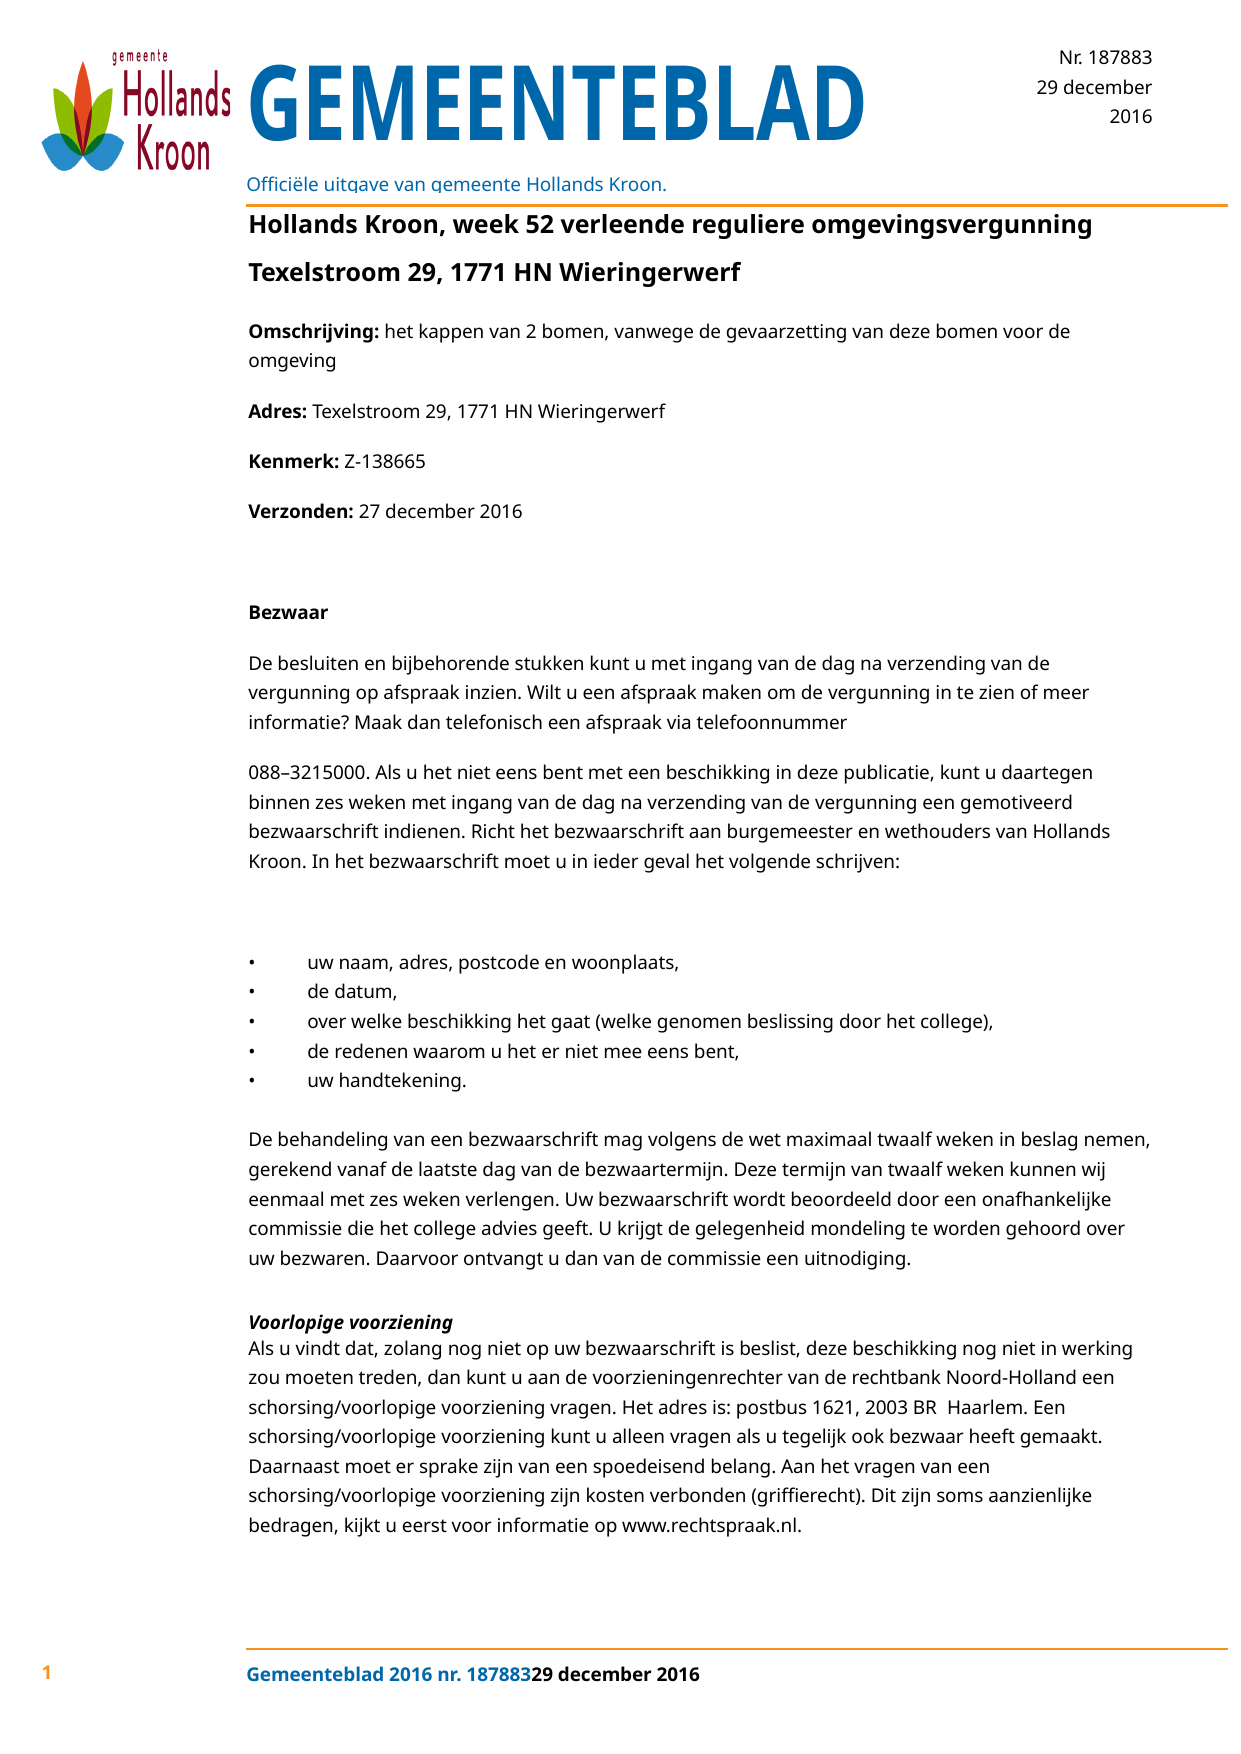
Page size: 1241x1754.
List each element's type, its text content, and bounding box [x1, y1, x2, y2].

text Omschrijving: het kappen van 2 bomen, vanwege de gevaarzetting van deze bomen voor de omgeving [248, 318, 1152, 373]
text Hollands Kroon, week 52 verleende reguliere omgevingsvergunning Texelstroom 29, 1771 HN Wieringerwerf [248, 207, 1152, 288]
text Voorlopige voorziening [248, 1309, 1152, 1335]
list de datum, [248, 979, 1152, 1004]
text De besluiten en bijbehorende stukken kunt u met ingang van de dag na verzending van de vergunning op afspraak inzien. Wilt u een afspraak maken om de vergunning in te zien of meer informatie? Maak dan telefonisch een afspraak via telefoonnummer [248, 650, 1152, 735]
text Verzonden: 27 december 2016 [248, 499, 1152, 524]
text De behandeling van een bezwaarschrift mag volgens de wet maximaal twaalf weken in beslag nemen, gerekend vanaf de laatste dag van de bezwaartermijn. Deze termijn van twaalf weken kunnen wij eenmaal met zes weken verlengen. Uw bezwaarschrift wordt beoordeeld door een onafhankelijke commissie die het college advies geeft. U krijgt de gelegenheid mondeling te worden gehoord over uw bezwaren. Daarvoor ontvangt u dan van de commissie een uitnodiging. [248, 1127, 1152, 1271]
text Bezwaar [248, 599, 1152, 625]
text Kenmerk: Z-138665 [248, 448, 1152, 474]
list over welke beschikking het gaat (welke genomen beslissing door het college), [248, 1008, 1152, 1034]
text Als u vindt dat, zolang nog niet op uw bezwaarschrift is beslist, deze beschikking nog niet in werking zou moeten treden, dan kunt u aan de voorzieningenrechter van de rechtbank Noord-Holland een schorsing/voorlopige voorziening vragen. Het adres is: postbus 1621, 2003 BR Haarlem. Een schorsing/voorlopige voorziening kunt u alleen vragen als u tegelijk ook bezwaar heeft gemaakt. Daarnaast moet er sprake zijn van een spoedeisend belang. Aan het vragen van een schorsing/voorlopige voorziening zijn kosten verbonden (griffierecht). Dit zijn soms aanzienlijke bedragen, kijkt u eerst voor informatie op www.rechtspraak.nl. [248, 1335, 1152, 1538]
list uw handtekening. [248, 1067, 1152, 1093]
text Adres: Texelstroom 29, 1771 HN Wieringerwerf [248, 398, 1152, 424]
list de redenen waarom u het er niet mee eens bent, [248, 1038, 1152, 1064]
text 088–3215000. Als u het niet eens bent met een beschikking in deze publicatie, kunt u daartegen binnen zes weken met ingang van de dag na verzending van de vergunning een gemotiveerd bezwaarschrift indienen. Richt het bezwaarschrift aan burgemeester en wethouders van Hollands Kroon. In het bezwaarschrift moet u in ieder geval het volgende schrijven: [248, 759, 1152, 874]
list uw naam, adres, postcode en woonplaats, [248, 949, 1152, 975]
picture [41, 47, 231, 172]
